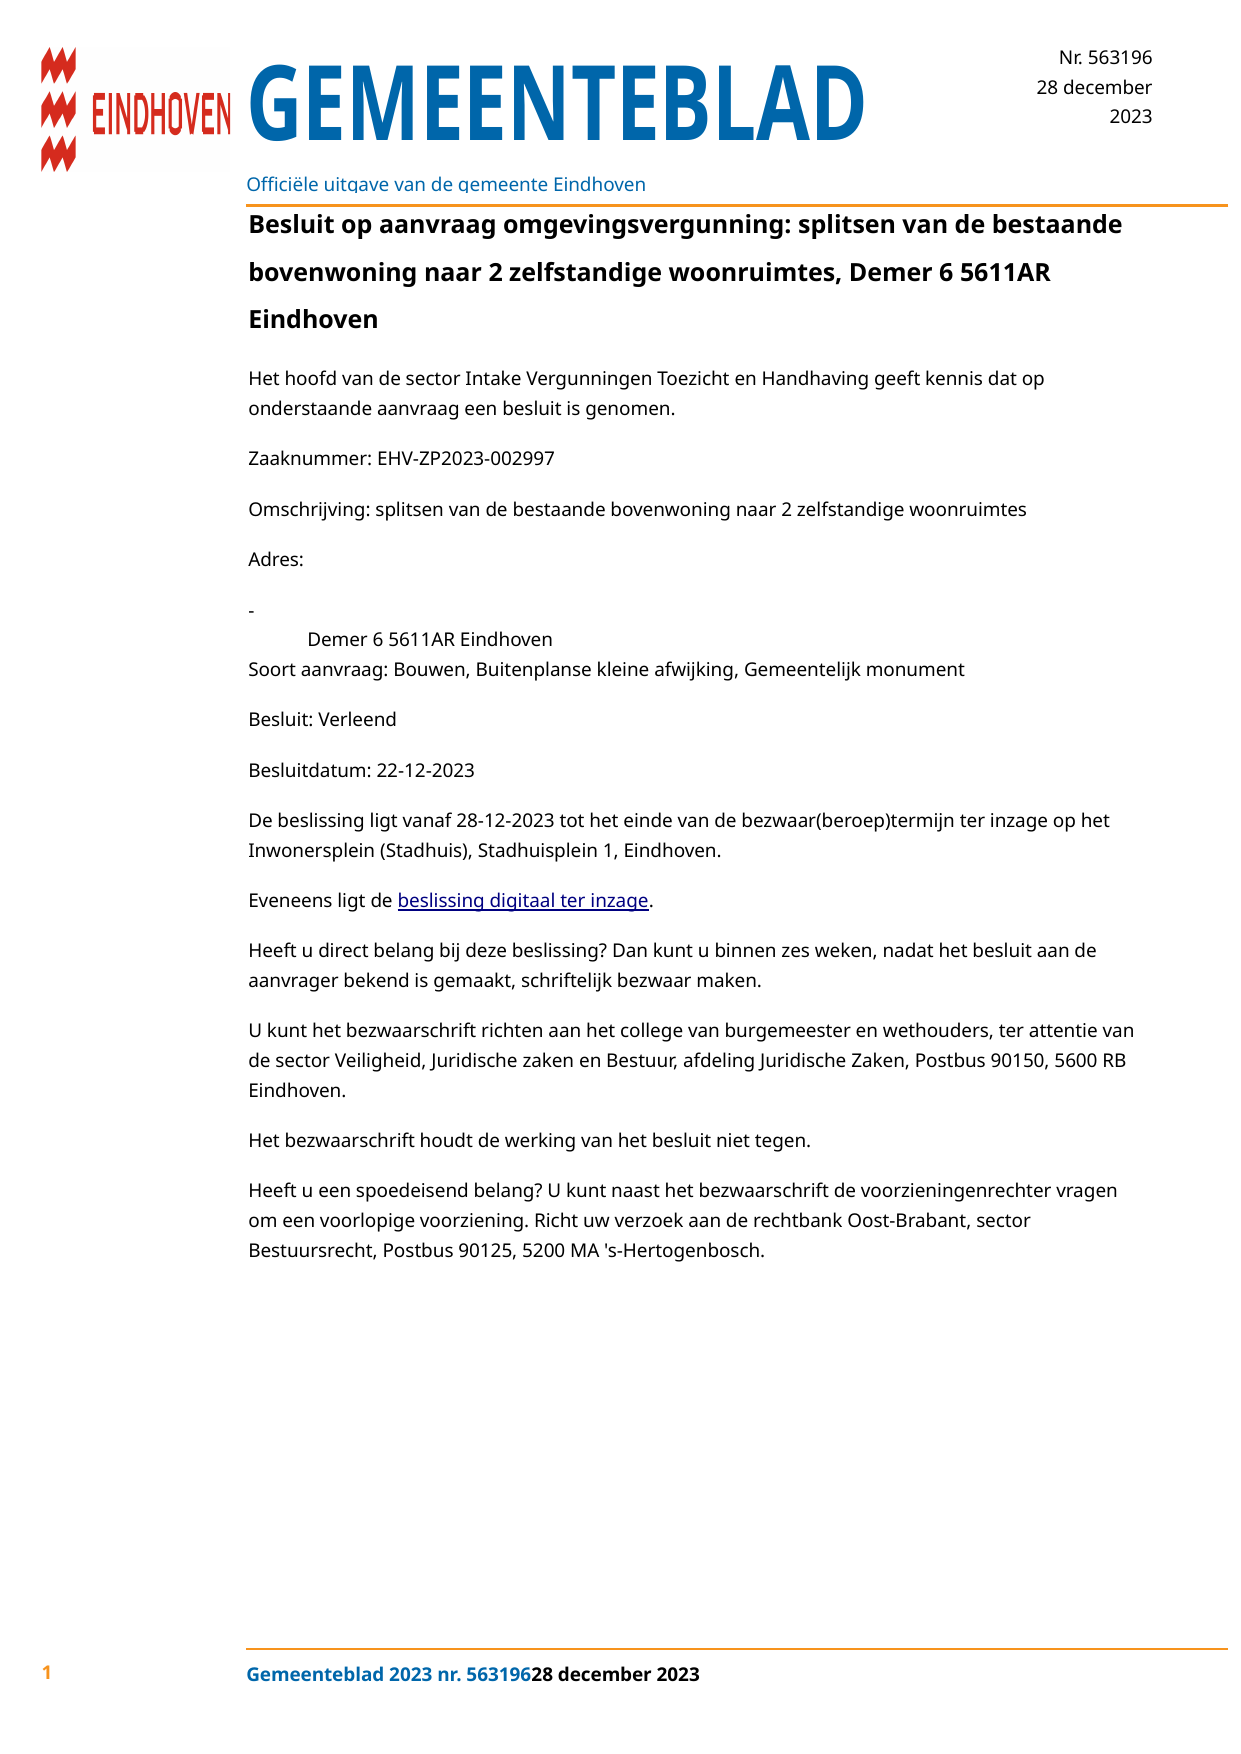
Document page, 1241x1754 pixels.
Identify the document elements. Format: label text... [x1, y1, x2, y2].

text Eveneens ligt de beslissing digitaal ter inzage. [248, 887, 1152, 913]
text Zaaknummer: EHV-ZP2023-002997 [248, 446, 1152, 471]
text Heeft u direct belang bij deze beslissing? Dan kunt u binnen zes weken, nadat het besluit aan de aanvrager bekend is gemaakt, schriftelijk bezwaar maken. [248, 938, 1152, 993]
text Besluitdatum: 22-12-2023 [248, 757, 1152, 782]
list Demer 6 5611AR Eindhoven [248, 626, 1152, 652]
text Adres: [248, 546, 1152, 572]
text Besluit: Verleend [248, 706, 1152, 732]
text Besluit op aanvraag omgevingsvergunning: splitsen van de bestaande bovenwoning naar 2 zelfstandige woonruimtes, Demer 6 5611AR Eindhoven [248, 207, 1152, 336]
text Het bezwaarschrift houdt de werking van het besluit niet tegen. [248, 1127, 1152, 1153]
text U kunt het bezwaarschrift richten aan het college van burgemeester en wethouders, ter attentie van de sector Veiligheid, Juridische zaken en Bestuur, afdeling Juridische Zaken, Postbus 90150, 5600 RB Eindhoven. [248, 1018, 1152, 1102]
text Heeft u een spoedeisend belang? U kunt naast het bezwaarschrift de voorzieningenrechter vragen om een voorlopige voorziening. Richt uw verzoek aan de rechtbank Oost-Brabant, sector Bestuursrecht, Postbus 90125, 5200 MA 's-Hertogenbosch. [248, 1178, 1152, 1262]
text De beslissing ligt vanaf 28-12-2023 tot het einde van de bezwaar(beroep)termijn ter inzage op het Inwonersplein (Stadhuis), Stadhuisplein 1, Eindhoven. [248, 807, 1152, 862]
text Soort aanvraag: Bouwen, Buitenplanse kleine afwijking, Gemeentelijk monument [248, 656, 1152, 682]
picture [41, 47, 231, 172]
text Omschrijving: splitsen van de bestaande bovenwoning naar 2 zelfstandige woonruimtes [248, 496, 1152, 522]
text Het hoofd van de sector Intake Vergunningen Toezicht en Handhaving geeft kennis dat op onderstaande aanvraag een besluit is genomen. [248, 366, 1152, 421]
